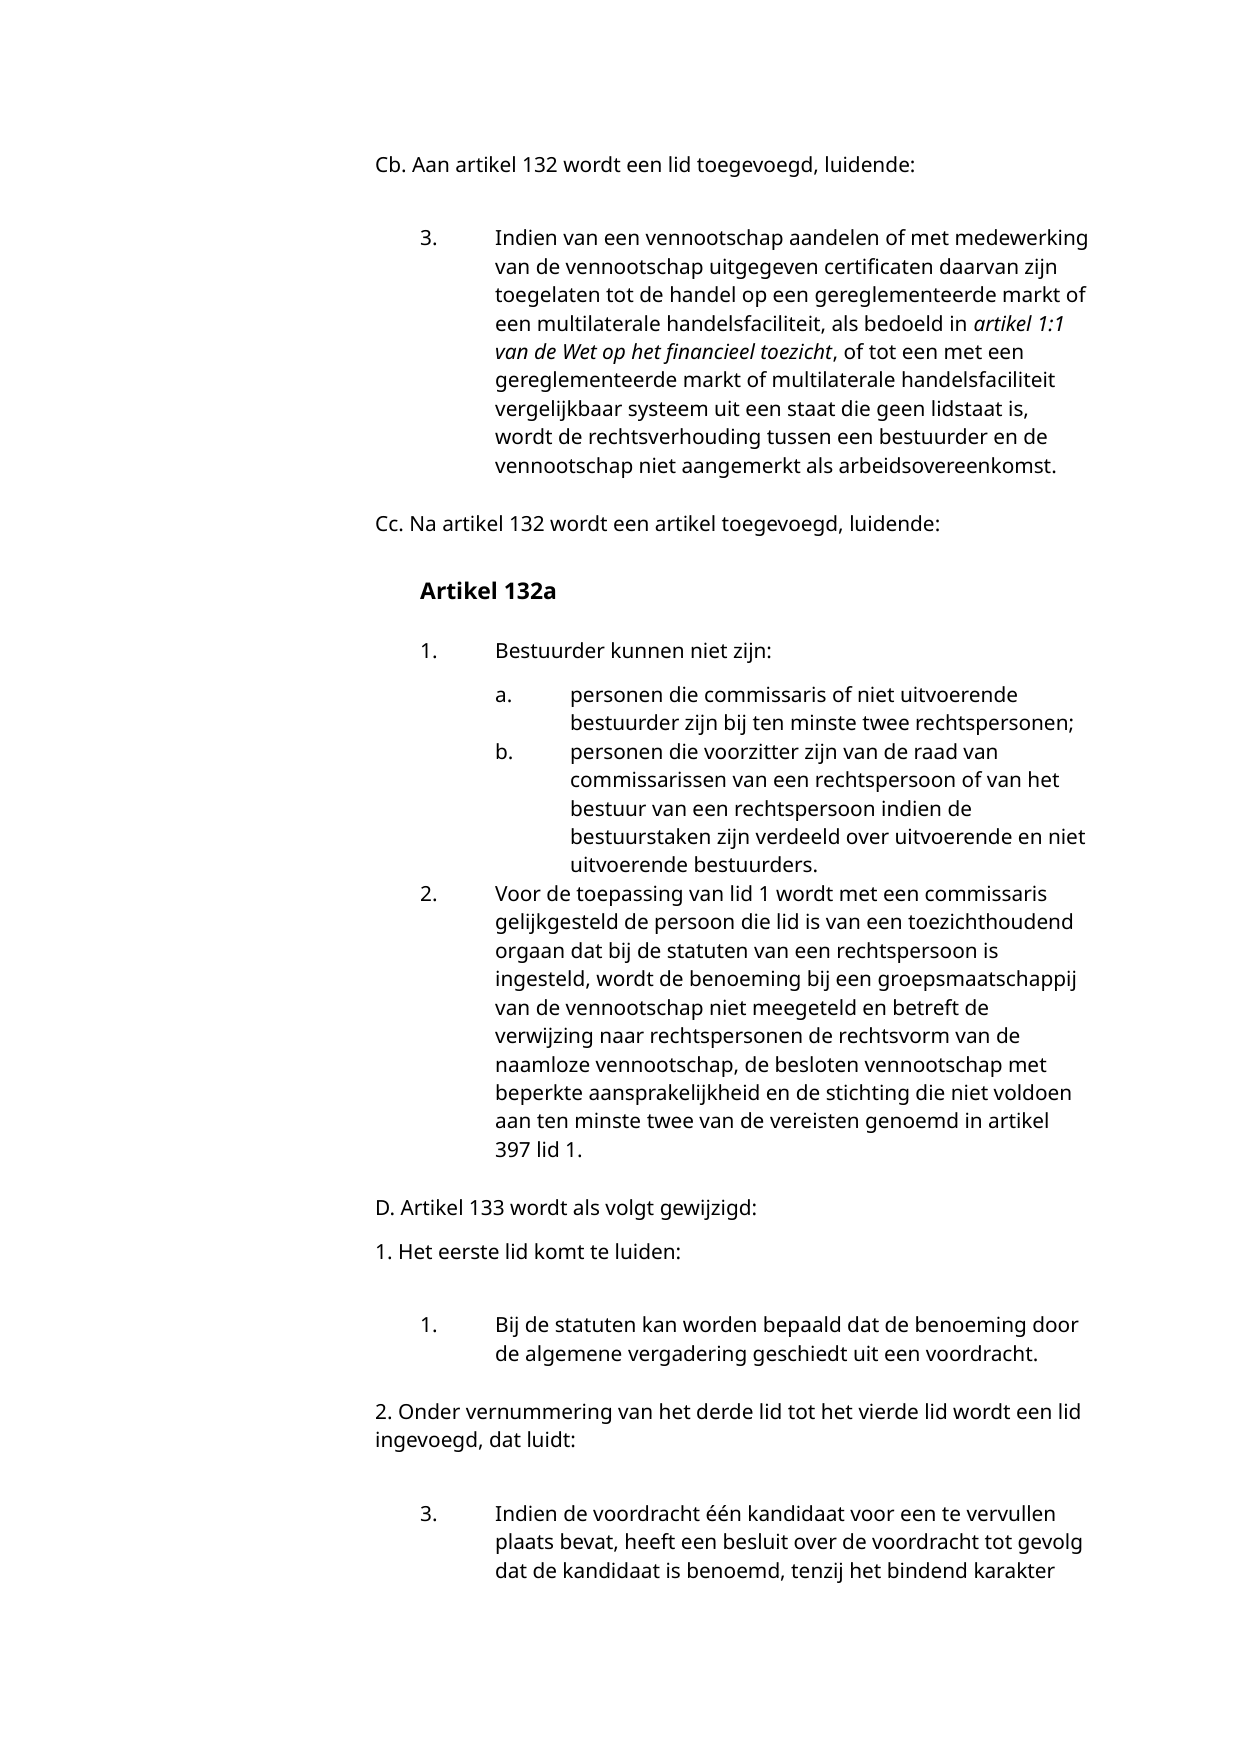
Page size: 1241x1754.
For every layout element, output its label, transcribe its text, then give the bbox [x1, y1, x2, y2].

text D. Artikel 133 wordt als volgt gewijzigd: [375, 1193, 1090, 1222]
list Indien de voordracht één kandidaat voor een te vervullen plaats bevat, heeft een besluit over de voordracht tot gevolg dat de kandidaat is benoemd, tenzij het bindend karakter [420, 1499, 1090, 1584]
list Voor de toepassing van lid 1 wordt met een commissaris gelijkgesteld de persoon die lid is van een toezichthoudend orgaan dat bij de statuten van een rechtspersoon is ingesteld, wordt de benoeming bij een groepsmaatschappij van de vennootschap niet meegeteld en betreft de verwijzing naar rechtspersonen de rechtsvorm van de naamloze vennootschap, de besloten vennootschap met beperkte aansprakelijkheid en de stichting die niet voldoen aan ten minste twee van de vereisten genoemd in artikel 397 lid 1. [420, 879, 1090, 1163]
list Bestuurder kunnen niet zijn: [420, 637, 1090, 665]
text Cc. Na artikel 132 wordt een artikel toegevoegd, luidende: [375, 509, 1090, 538]
list personen die commissaris of niet uitvoerende bestuurder zijn bij ten minste twee rechtspersonen; [495, 680, 1090, 737]
text 2. Onder vernummering van het derde lid tot het vierde lid wordt een lid ingevoegd, dat luidt: [375, 1397, 1090, 1454]
text 1. Het eerste lid komt te luiden: [375, 1237, 1090, 1265]
subtitle Artikel 132a [420, 575, 1090, 607]
text Cb. Aan artikel 132 wordt een lid toegevoegd, luidende: [375, 150, 1090, 178]
list Bij de statuten kan worden bepaald dat de benoeming door de algemene vergadering geschiedt uit een voordracht. [420, 1310, 1090, 1367]
list personen die voorzitter zijn van de raad van commissarissen van een rechtspersoon of van het bestuur van een rechtspersoon indien de bestuurstaken zijn verdeeld over uitvoerende en niet uitvoerende bestuurders. [495, 737, 1090, 879]
list Indien van een vennootschap aandelen of met medewerking van de vennootschap uitgegeven certificaten daarvan zijn toegelaten tot de handel op een gereglementeerde markt of een multilaterale handelsfaciliteit, als bedoeld in artikel 1:1 van de Wet op het financieel toezicht, of tot een met een gereglementeerde markt of multilaterale handelsfaciliteit vergelijkbaar systeem uit een staat die geen lidstaat is, wordt de rechtsverhouding tussen een bestuurder en de vennootschap niet aangemerkt als arbeidsovereenkomst. [420, 223, 1090, 479]
